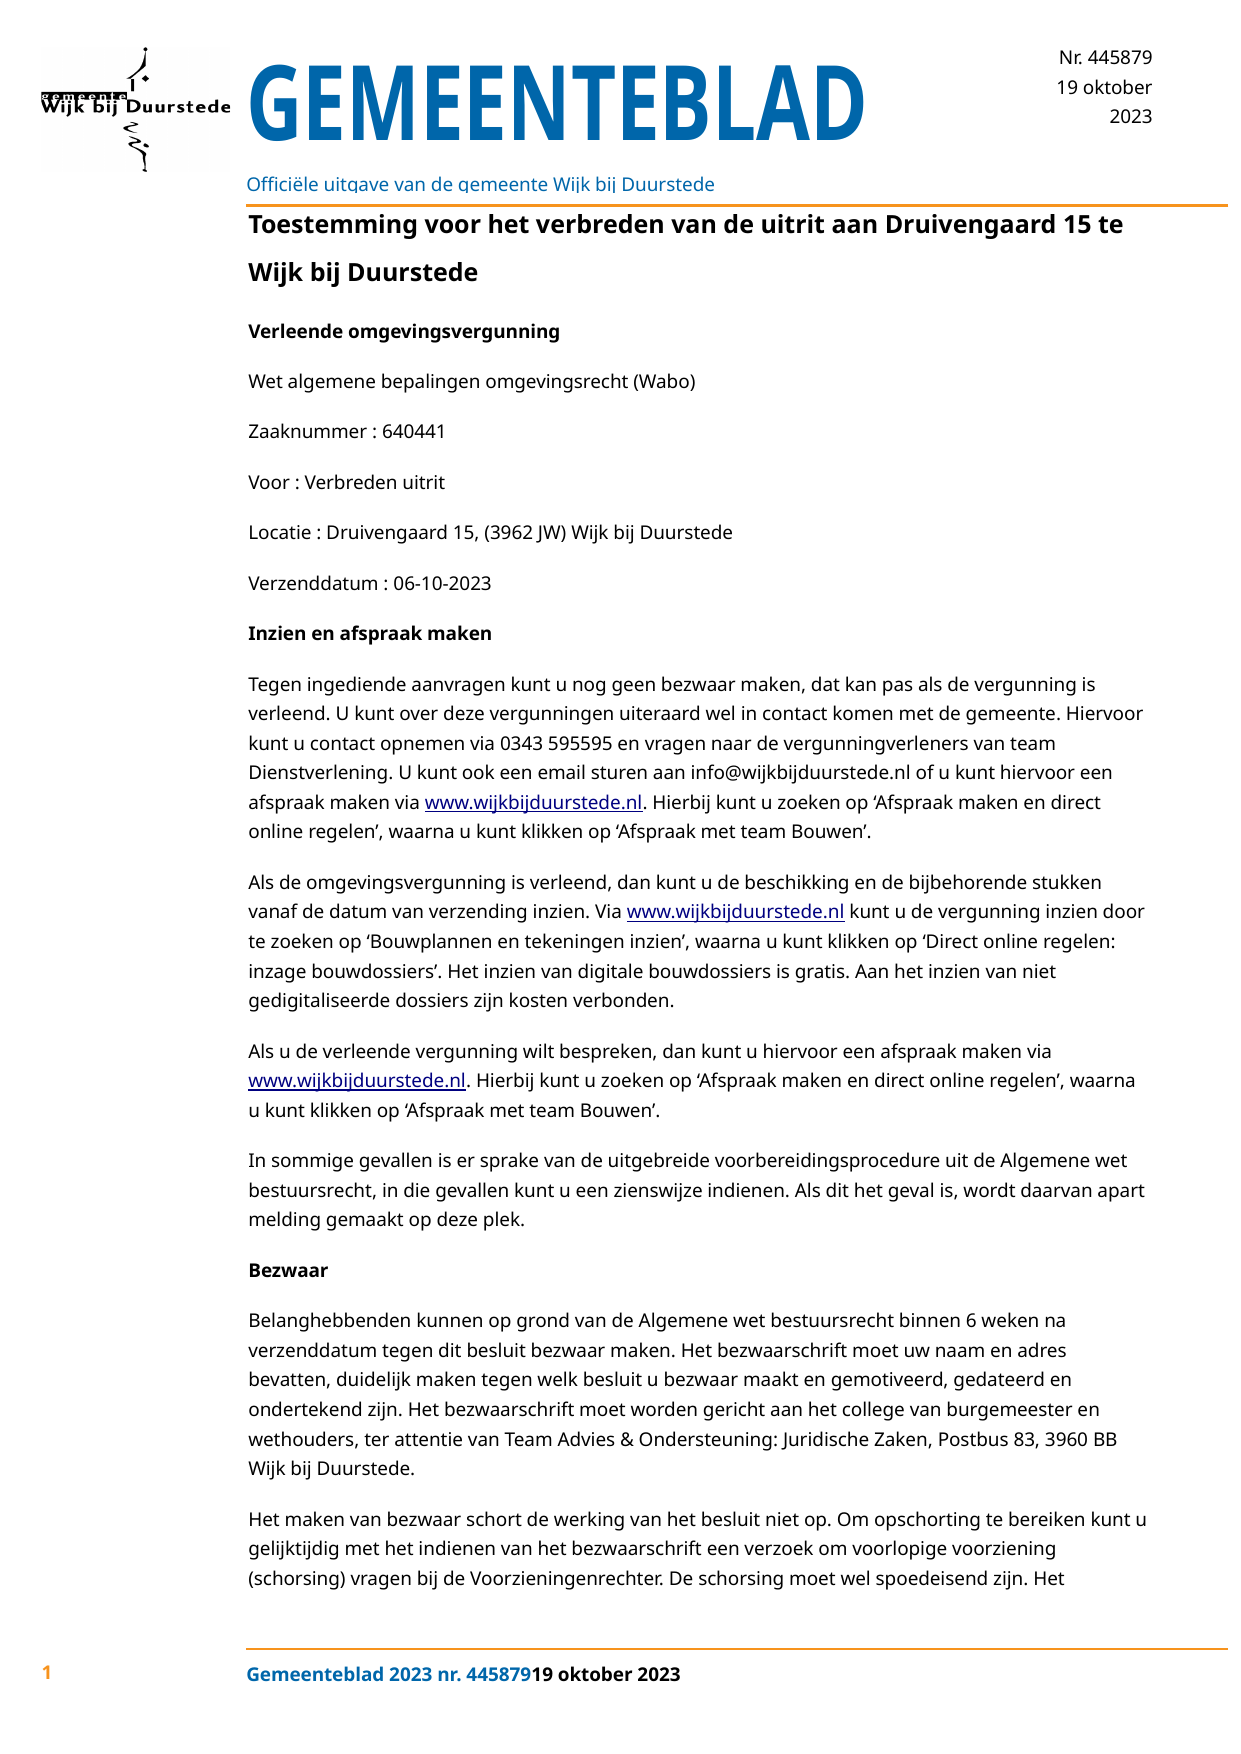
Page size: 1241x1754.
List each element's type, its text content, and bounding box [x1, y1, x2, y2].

text In sommige gevallen is er sprake van de uitgebreide voorbereidingsprocedure uit de Algemene wet bestuursrecht, in die gevallen kunt u een zienswijze indienen. Als dit het geval is, wordt daarvan apart melding gemaakt op deze plek. [248, 1147, 1152, 1232]
text Toestemming voor het verbreden van de uitrit aan Druivengaard 15 te Wijk bij Duurstede [248, 207, 1152, 288]
text Zaaknummer : 640441 [248, 419, 1152, 444]
text Locatie : Druivengaard 15, (3962 JW) Wijk bij Duurstede [248, 519, 1152, 545]
text Als u de verleende vergunning wilt bespreken, dan kunt u hiervoor een afspraak maken via www.wijkbijduurstede.nl. Hierbij kunt u zoeken op ‘Afspraak maken en direct online regelen’, waarna u kunt klikken op ‘Afspraak met team Bouwen’. [248, 1038, 1152, 1123]
text Als de omgevingsvergunning is verleend, dan kunt u de beschikking en de bijbehorende stukken vanaf de datum van verzending inzien. Via www.wijkbijduurstede.nl kunt u de vergunning inzien door te zoeken op ‘Bouwplannen en tekeningen inzien’, waarna u kunt klikken op ‘Direct online regelen: inzage bouwdossiers’. Het inzien van digitale bouwdossiers is gratis. Aan het inzien van niet gedigitaliseerde dossiers zijn kosten verbonden. [248, 869, 1152, 1013]
text Inzien en afspraak maken [248, 620, 1152, 646]
text Verleende omgevingsvergunning [248, 318, 1152, 344]
text Verzenddatum : 06-10-2023 [248, 570, 1152, 596]
text Voor : Verbreden uitrit [248, 469, 1152, 495]
picture [41, 47, 231, 172]
text Tegen ingediende aanvragen kunt u nog geen bezwaar maken, dat kan pas als de vergunning is verleend. U kunt over deze vergunningen uiteraard wel in contact komen met de gemeente. Hiervoor kunt u contact opnemen via 0343 595595 en vragen naar de vergunningverleners van team Dienstverlening. U kunt ook een email sturen aan info@wijkbijduurstede.nl of u kunt hiervoor een afspraak maken via www.wijkbijduurstede.nl. Hierbij kunt u zoeken op ‘Afspraak maken en direct online regelen’, waarna u kunt klikken op ‘Afspraak met team Bouwen’. [248, 671, 1152, 844]
text Het maken van bezwaar schort de werking van het besluit niet op. Om opschorting te bereiken kunt u gelijktijdig met het indienen van het bezwaarschrift een verzoek om voorlopige voorziening (schorsing) vragen bij de Voorzieningenrechter. De schorsing moet wel spoedeisend zijn. Het [248, 1506, 1152, 1591]
text Bezwaar [248, 1257, 1152, 1283]
text Belanghebbenden kunnen op grond van de Algemene wet bestuursrecht binnen 6 weken na verzenddatum tegen dit besluit bezwaar maken. Het bezwaarschrift moet uw naam en adres bevatten, duidelijk maken tegen welk besluit u bezwaar maakt en gemotiveerd, gedateerd en ondertekend zijn. Het bezwaarschrift moet worden gericht aan het college van burgemeester en wethouders, ter attentie van Team Advies & Ondersteuning: Juridische Zaken, Postbus 83, 3960 BB Wijk bij Duurstede. [248, 1307, 1152, 1481]
text Wet algemene bepalingen omgevingsrecht (Wabo) [248, 368, 1152, 394]
